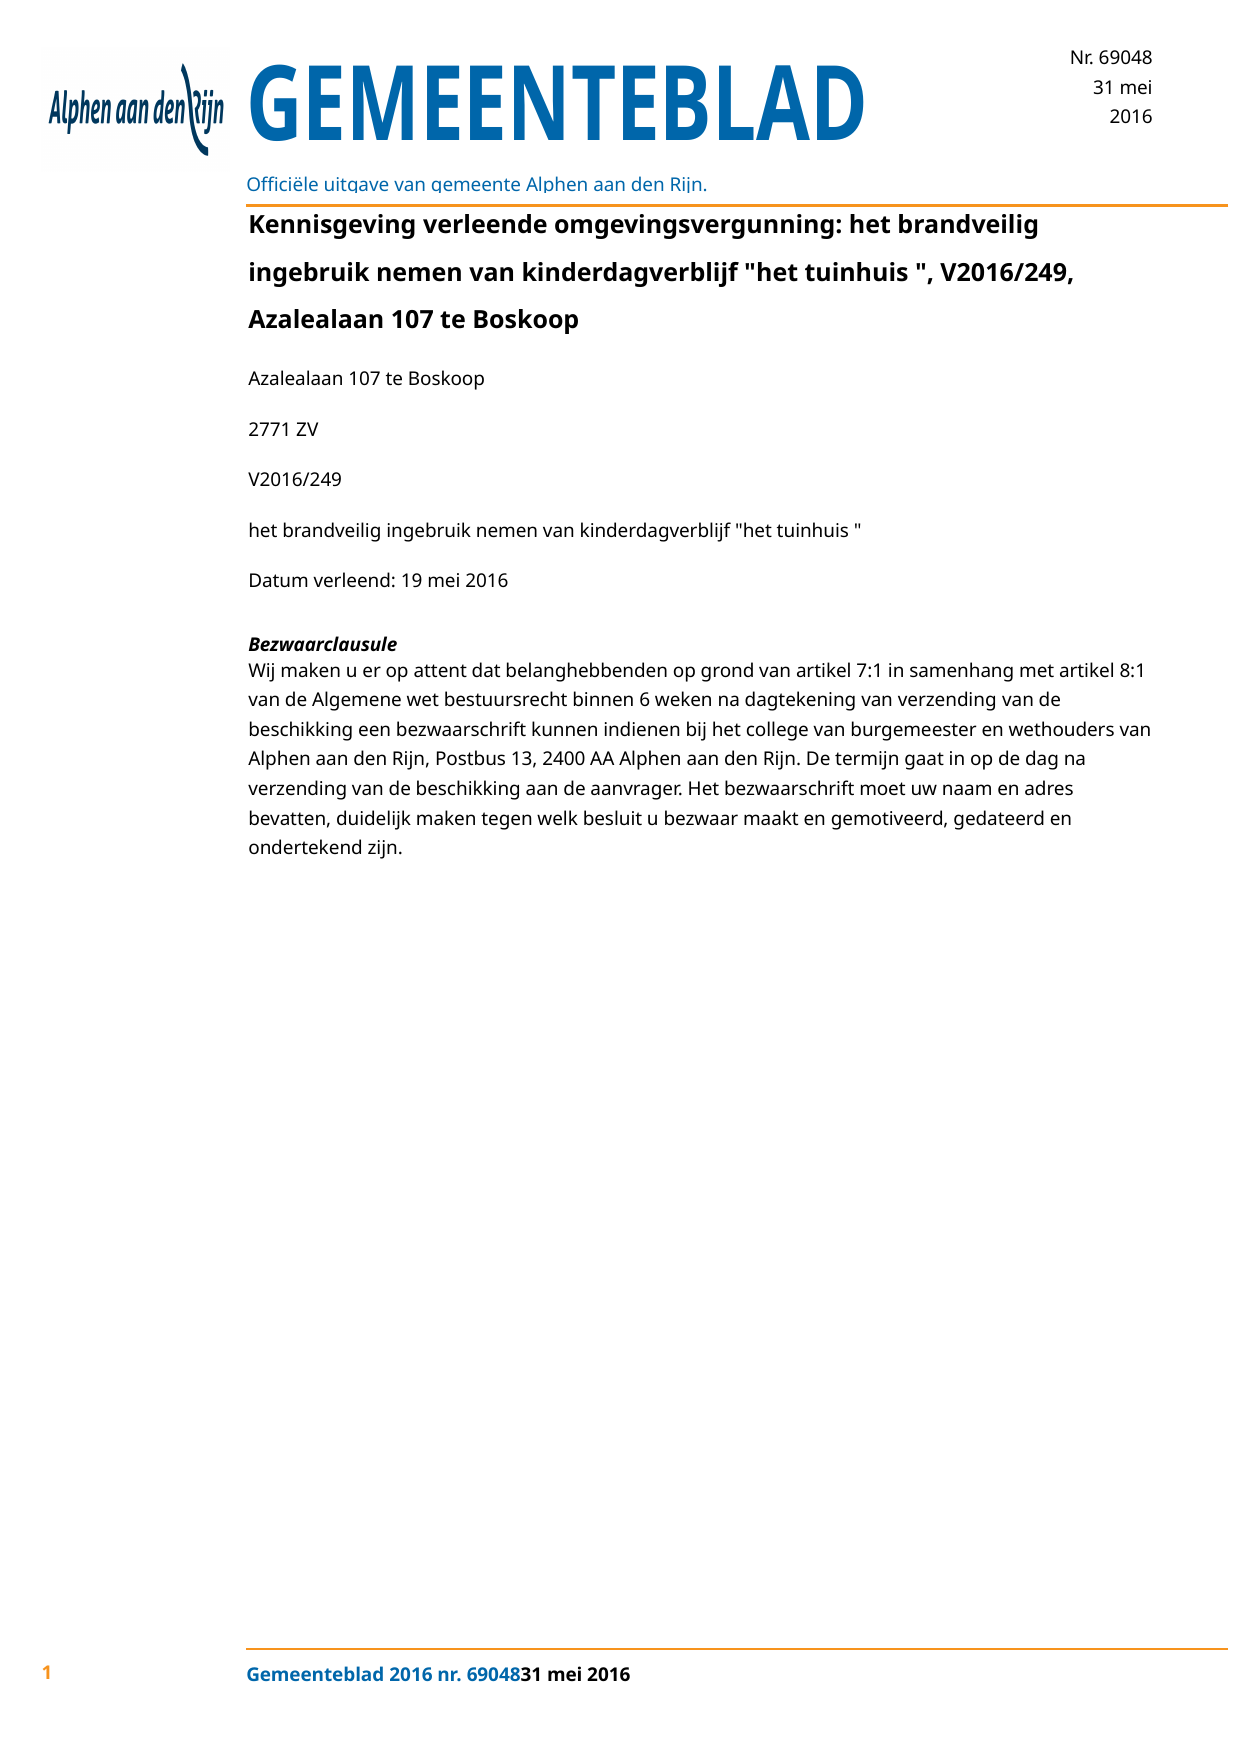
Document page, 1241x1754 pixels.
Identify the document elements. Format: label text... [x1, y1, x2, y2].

text Kennisgeving verleende omgevingsvergunning: het brandveilig ingebruik nemen van kinderdagverblijf "het tuinhuis ", V2016/249, Azalealaan 107 te Boskoop [248, 207, 1152, 336]
text Datum verleend: 19 mei 2016 [248, 567, 1152, 593]
text 2771 ZV [248, 416, 1152, 442]
text V2016/249 [248, 466, 1152, 492]
text Azalealaan 107 te Boskoop [248, 366, 1152, 391]
text Wij maken u er op attent dat belanghebbenden op grond van artikel 7:1 in samenhang met artikel 8:1 van de Algemene wet bestuursrecht binnen 6 weken na dagtekening van verzending van de beschikking een bezwaarschrift kunnen indienen bij het college van burgemeester en wethouders van Alphen aan den Rijn, Postbus 13, 2400 AA Alphen aan den Rijn. De termijn gaat in op de dag na verzending van de beschikking aan de aanvrager. Het bezwaarschrift moet uw naam en adres bevatten, duidelijk maken tegen welk besluit u bezwaar maakt en gemotiveerd, gedateerd en ondertekend zijn. [248, 657, 1152, 860]
text het brandveilig ingebruik nemen van kinderdagverblijf "het tuinhuis " [248, 517, 1152, 542]
text Bezwaarclausule [248, 631, 1152, 657]
picture [41, 47, 231, 172]
